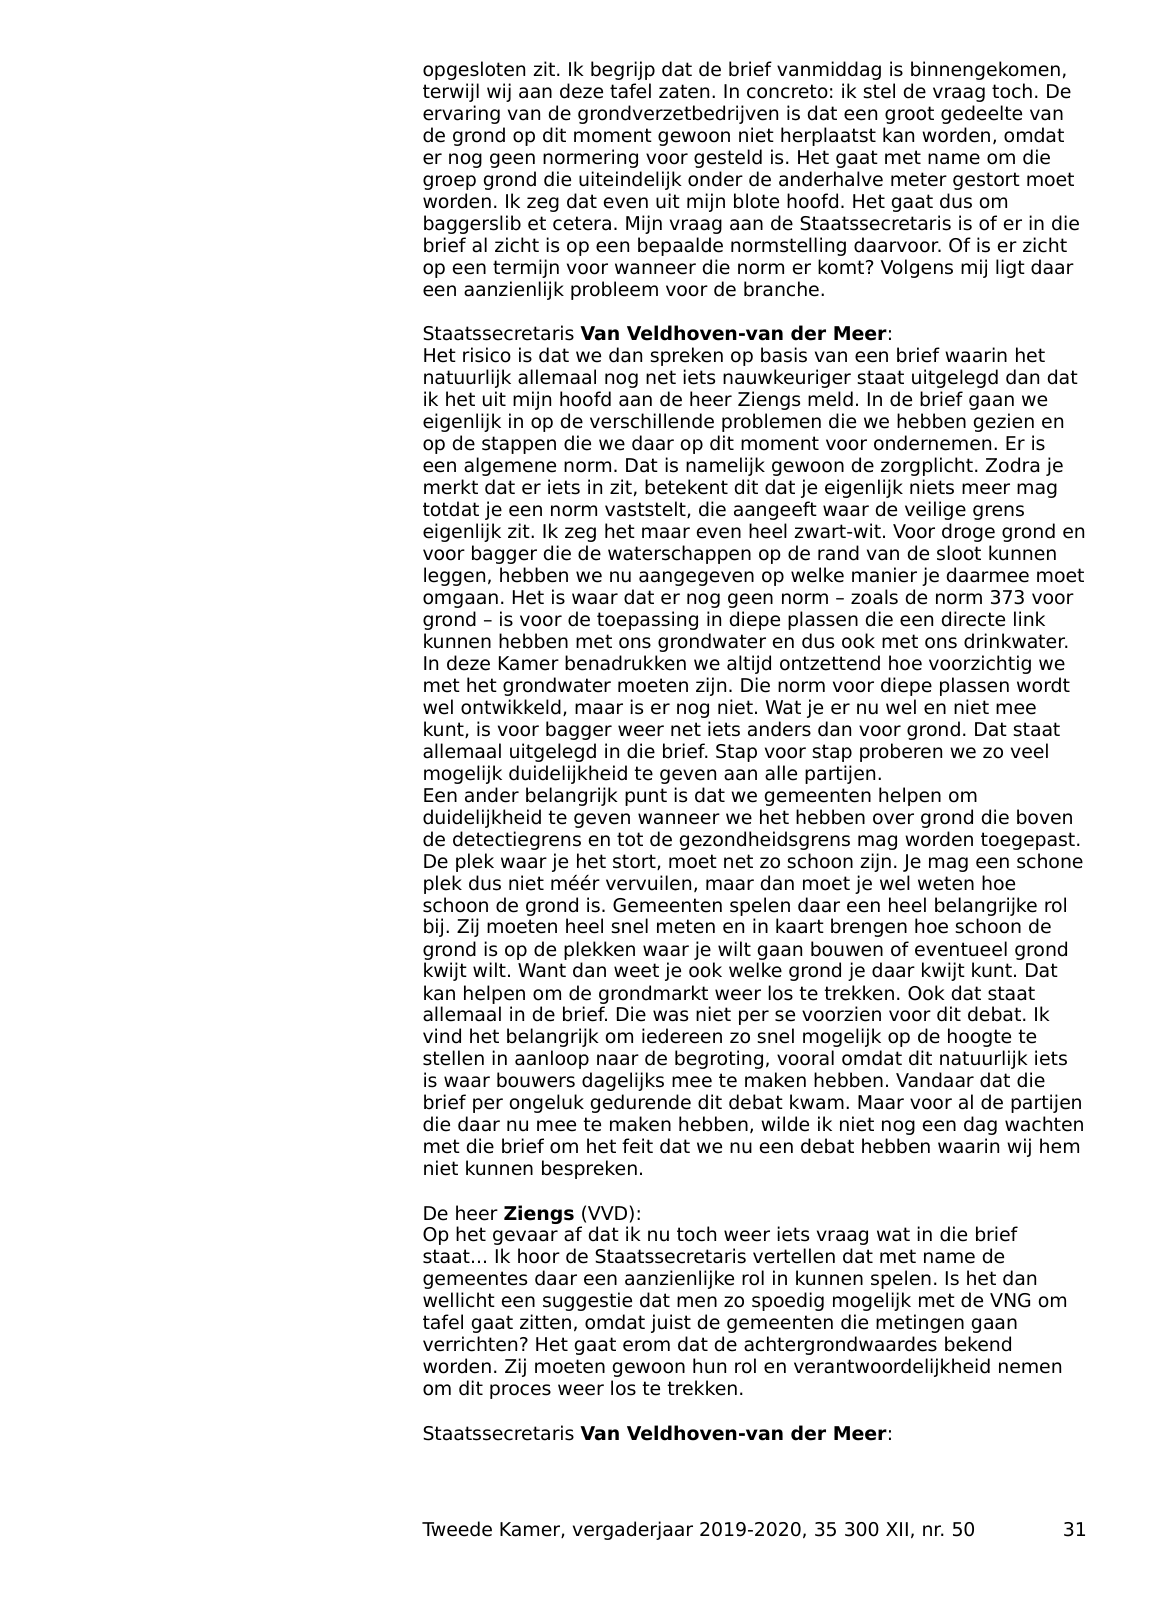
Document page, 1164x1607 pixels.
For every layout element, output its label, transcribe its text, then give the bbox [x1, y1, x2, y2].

text Een ander belangrijk punt is dat we gemeenten helpen om duidelijkheid te geven wanneer we het hebben over grond die boven de detectiegrens en tot de gezondheidsgrens mag worden toegepast. De plek waar je het stort, moet net zo schoon zijn. Je mag een schone plek dus niet méér vervuilen, maar dan moet je wel weten hoe schoon de grond is. Gemeenten spelen daar een heel belangrijke rol bij. Zij moeten heel snel meten en in kaart brengen hoe schoon de grond is op de plekken waar je wilt gaan bouwen of eventueel grond kwijt wilt. Want dan weet je ook welke grond je daar kwijt kunt. Dat kan helpen om de grondmarkt weer los te trekken. Ook dat staat allemaal in de brief. Die was niet per se voorzien voor dit debat. Ik vind het belangrijk om iedereen zo snel mogelijk op de hoogte te stellen in aanloop naar de begroting, vooral omdat dit natuurlijk iets is waar bouwers dagelijks mee te maken hebben. Vandaar dat die brief per ongeluk gedurende dit debat kwam. Maar voor al de partijen die daar nu mee te maken hebben, wilde ik niet nog een dag wachten met die brief om het feit dat we nu een debat hebben waarin wij hem niet kunnen bespreken. [422, 784, 1087, 1180]
text Het risico is dat we dan spreken op basis van een brief waarin het natuurlijk allemaal nog net iets nauwkeuriger staat uitgelegd dan dat ik het uit mijn hoofd aan de heer Ziengs meld. In de brief gaan we eigenlijk in op de verschillende problemen die we hebben gezien en op de stappen die we daar op dit moment voor ondernemen. Er is een algemene norm. Dat is namelijk gewoon de zorgplicht. Zodra je merkt dat er iets in zit, betekent dit dat je eigenlijk niets meer mag totdat je een norm vaststelt, die aangeeft waar de veilige grens eigenlijk zit. Ik zeg het maar even heel zwart-wit. Voor droge grond en voor bagger die de waterschappen op de rand van de sloot kunnen leggen, hebben we nu aangegeven op welke manier je daarmee moet omgaan. Het is waar dat er nog geen norm – zoals de norm 373 voor grond – is voor de toepassing in diepe plassen die een directe link kunnen hebben met ons grondwater en dus ook met ons drinkwater. In deze Kamer benadrukken we altijd ontzettend hoe voorzichtig we met het grondwater moeten zijn. Die norm voor diepe plassen wordt wel ontwikkeld, maar is er nog niet. Wat je er nu wel en niet mee kunt, is voor bagger weer net iets anders dan voor grond. Dat staat allemaal uitgelegd in die brief. Stap voor stap proberen we zo veel mogelijk duidelijkheid te geven aan alle partijen. [422, 345, 1087, 784]
text Op het gevaar af dat ik nu toch weer iets vraag wat in die brief staat... Ik hoor de Staatssecretaris vertellen dat met name de gemeentes daar een aanzienlijke rol in kunnen spelen. Is het dan wellicht een suggestie dat men zo spoedig mogelijk met de VNG om tafel gaat zitten, omdat juist de gemeenten die metingen gaan verrichten? Het gaat erom dat de achtergrondwaardes bekend worden. Zij moeten gewoon hun rol en verantwoordelijkheid nemen om dit proces weer los te trekken. [422, 1224, 1087, 1400]
text opgesloten zit. Ik begrijp dat de brief vanmiddag is binnengekomen, terwijl wij aan deze tafel zaten. In concreto: ik stel de vraag toch. De ervaring van de grondverzetbedrijven is dat een groot gedeelte van de grond op dit moment gewoon niet herplaatst kan worden, omdat er nog geen normering voor gesteld is. Het gaat met name om die groep grond die uiteindelijk onder de anderhalve meter gestort moet worden. Ik zeg dat even uit mijn blote hoofd. Het gaat dus om baggerslib et cetera. Mijn vraag aan de Staatssecretaris is of er in die brief al zicht is op een bepaalde normstelling daarvoor. Of is er zicht op een termijn voor wanneer die norm er komt? Volgens mij ligt daar een aanzienlijk probleem voor de branche. [422, 59, 1087, 301]
text Staatssecretaris Van Veldhoven-van der Meer: [422, 323, 1087, 345]
text Staatssecretaris Van Veldhoven-van der Meer: [422, 1422, 1087, 1444]
text De heer Ziengs (VVD): [422, 1202, 1087, 1224]
